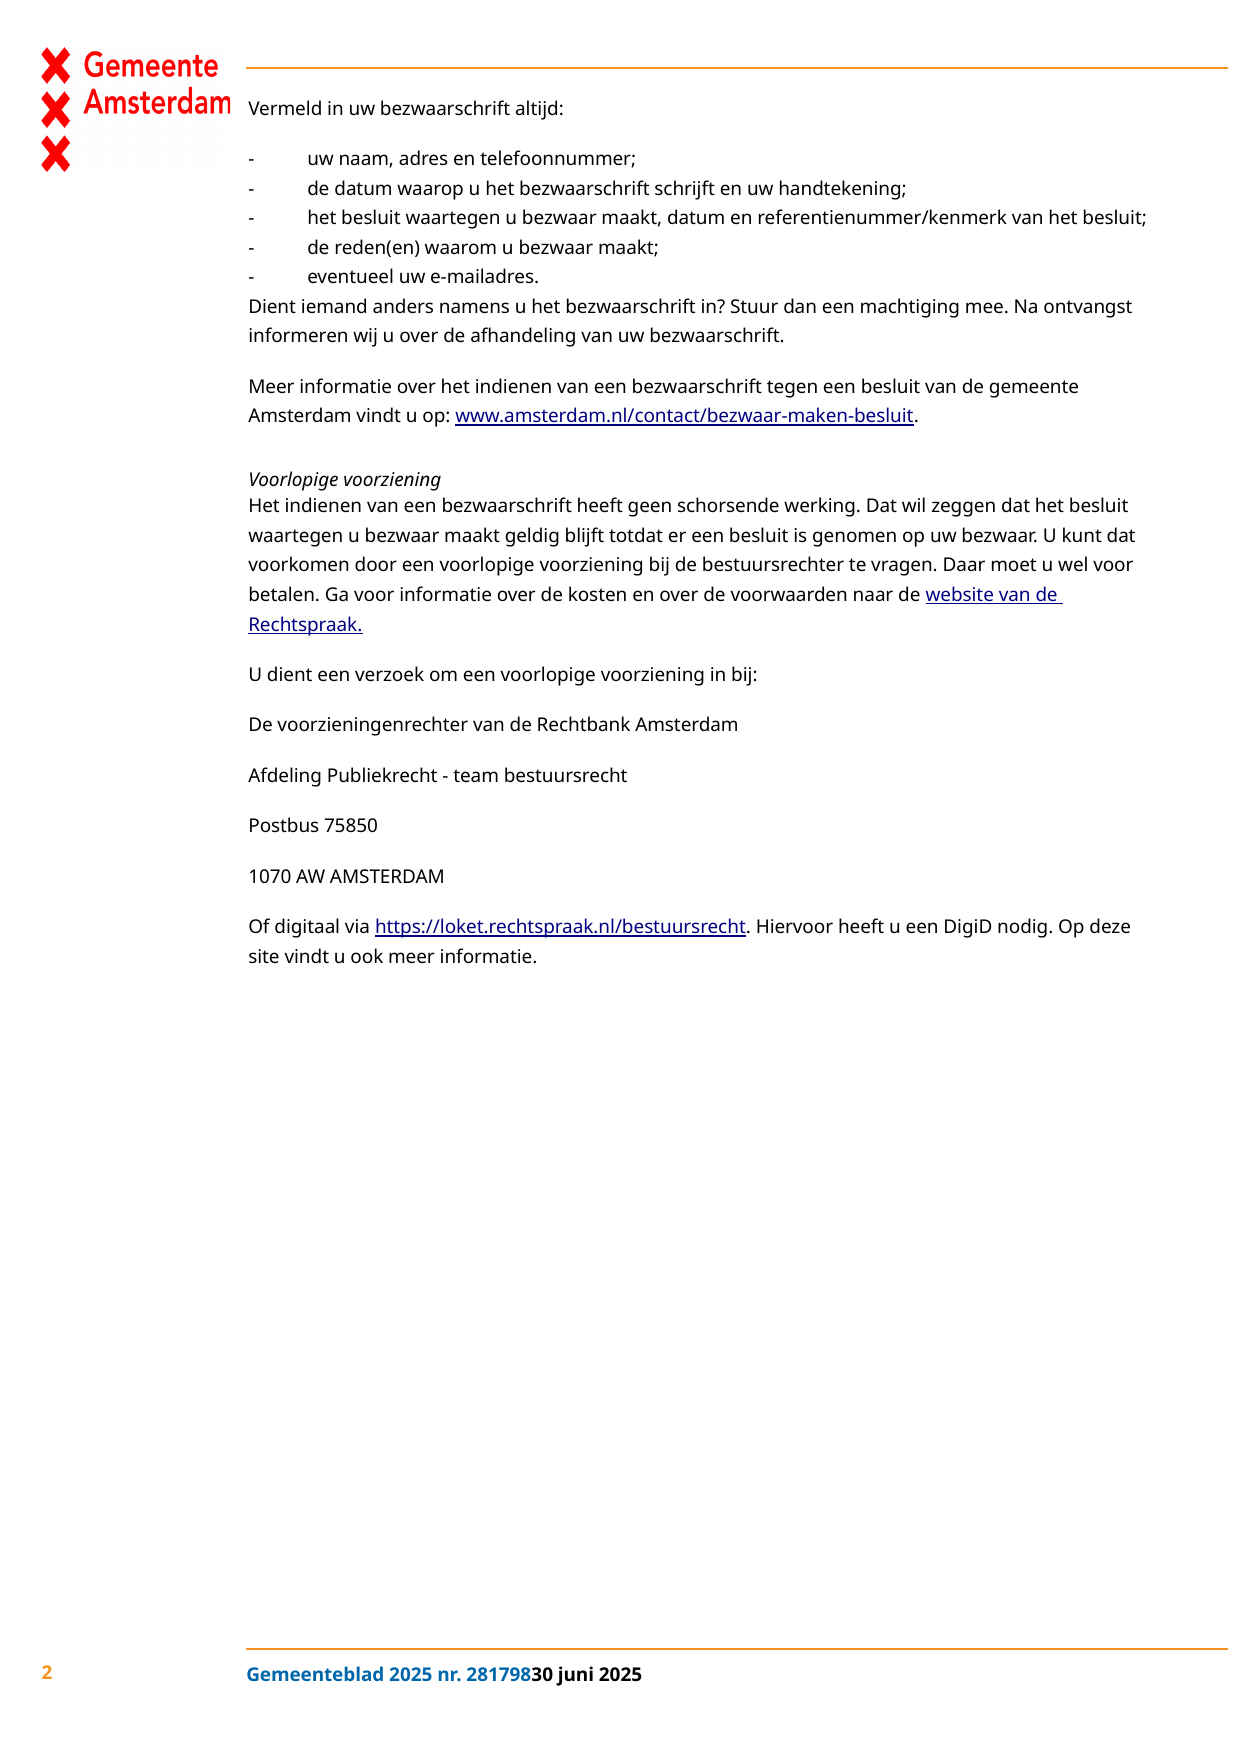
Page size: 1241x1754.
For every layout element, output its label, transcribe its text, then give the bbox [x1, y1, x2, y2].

list eventueel uw e-mailadres. [248, 263, 1152, 289]
text De voorzieningenrechter van de Rechtbank Amsterdam [248, 712, 1152, 737]
text Het indienen van een bezwaarschrift heeft geen schorsende werking. Dat wil zeggen dat het besluit waartegen u bezwaar maakt geldig blijft totdat er een besluit is genomen op uw bezwaar. U kunt dat voorkomen door een voorlopige voorziening bij de bestuursrechter te vragen. Daar moet u wel voor betalen. Ga voor informatie over de kosten en over de voorwaarden naar de website van de Rechtspraak. [248, 492, 1152, 636]
text Dient iemand anders namens u het bezwaarschrift in? Stuur dan een machtiging mee. Na ontvangst informeren wij u over de afhandeling van uw bezwaarschrift. [248, 293, 1152, 348]
list het besluit waartegen u bezwaar maakt, datum en referentienummer/kenmerk van het besluit; [248, 204, 1152, 230]
text U dient een verzoek om een voorlopige voorziening in bij: [248, 661, 1152, 687]
text Postbus 75850 [248, 812, 1152, 838]
list de reden(en) waarom u bezwaar maakt; [248, 234, 1152, 260]
text Vermeld in uw bezwaarschrift altijd: [248, 95, 1152, 121]
text Voorlopige voorziening [248, 467, 1152, 492]
text Of digitaal via https://loket.rechtspraak.nl/bestuursrecht. Hiervoor heeft u een DigiD nodig. Op deze site vindt u ook meer informatie. [248, 913, 1152, 968]
text 1070 AW AMSTERDAM [248, 863, 1152, 888]
list uw naam, adres en telefoonnummer; [248, 145, 1152, 171]
picture [41, 47, 231, 172]
text Afdeling Publiekrecht - team bestuursrecht [248, 762, 1152, 788]
text Meer informatie over het indienen van een bezwaarschrift tegen een besluit van de gemeente Amsterdam vindt u op: www.amsterdam.nl/contact/bezwaar-maken-besluit. [248, 373, 1152, 428]
list de datum waarop u het bezwaarschrift schrijft en uw handtekening; [248, 175, 1152, 201]
